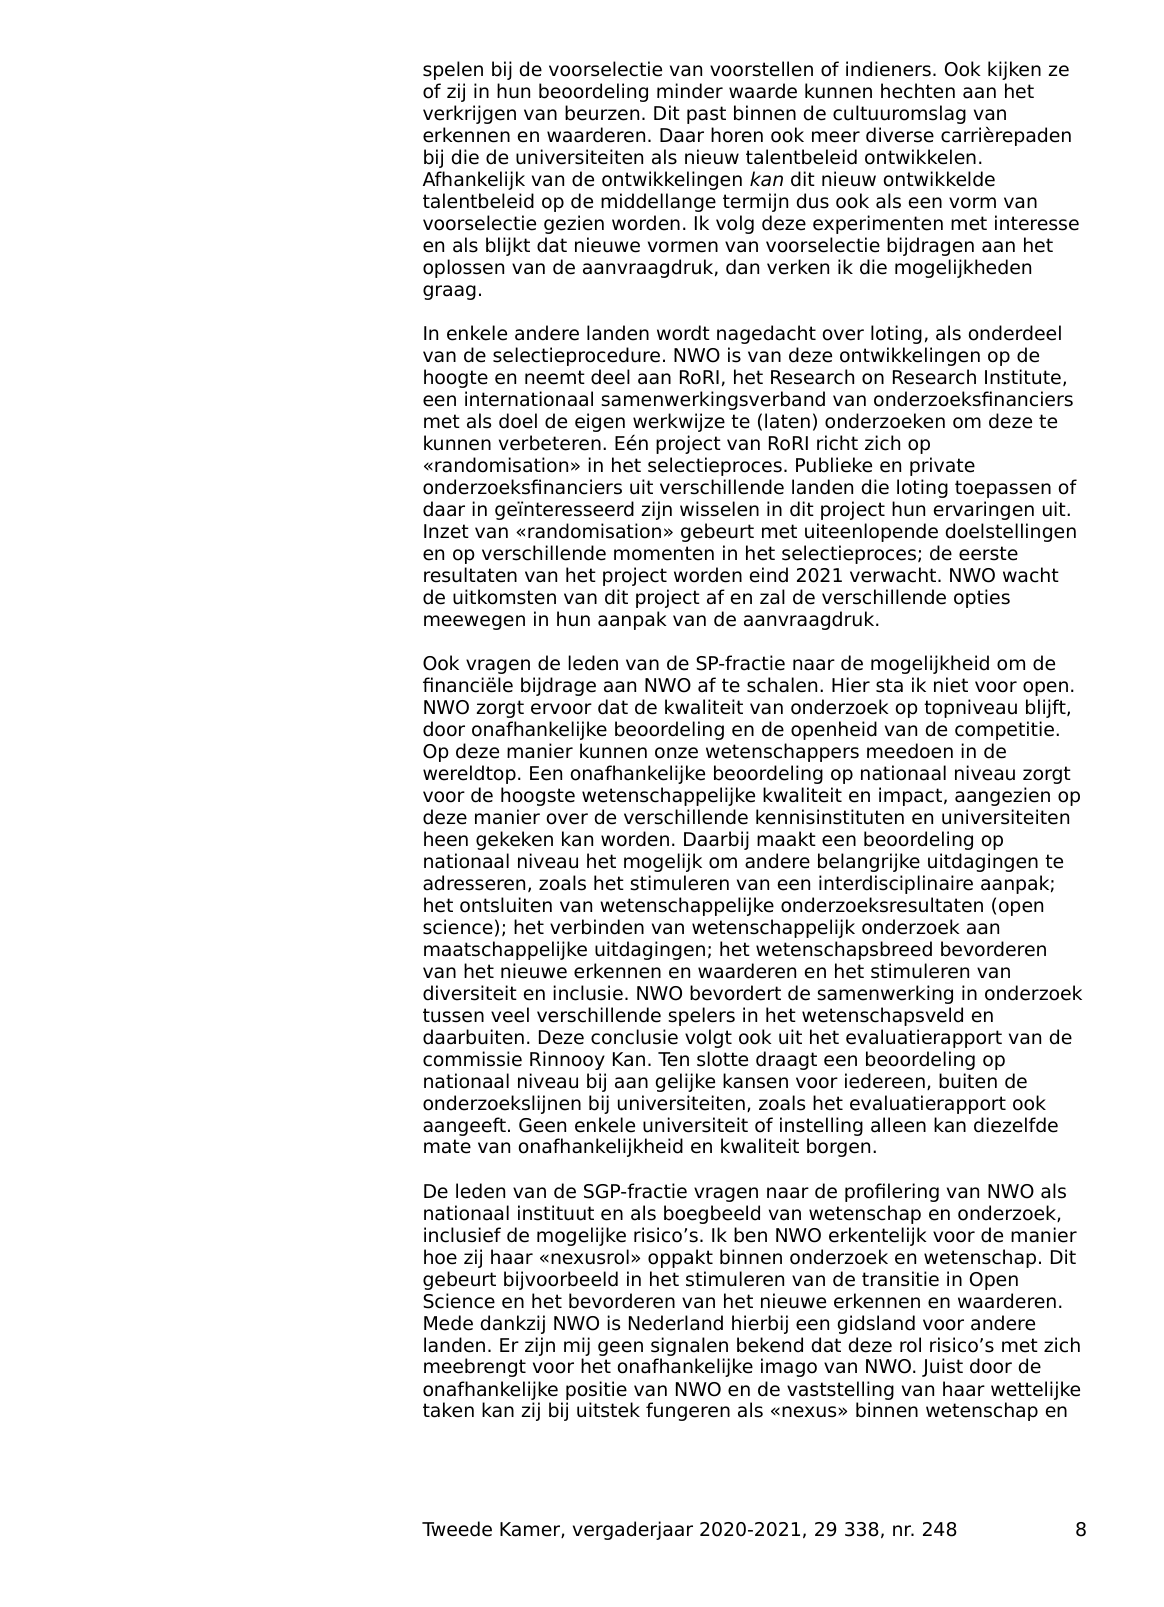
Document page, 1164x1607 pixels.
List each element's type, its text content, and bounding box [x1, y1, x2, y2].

text In enkele andere landen wordt nagedacht over loting, als onderdeel van de selectieprocedure. NWO is van deze ontwikkelingen op de hoogte en neemt deel aan RoRI, het Research on Research Institute, een internationaal samenwerkingsverband van onderzoeksfinanciers met als doel de eigen werkwijze te (laten) onderzoeken om deze te kunnen verbeteren. Eén project van RoRI richt zich op «randomisation» in het selectieproces. Publieke en private onderzoeksfinanciers uit verschillende landen die loting toepassen of daar in geïnteresseerd zijn wisselen in dit project hun ervaringen uit. Inzet van «randomisation» gebeurt met uiteenlopende doelstellingen en op verschillende momenten in het selectieproces; de eerste resultaten van het project worden eind 2021 verwacht. NWO wacht de uitkomsten van dit project af en zal de verschillende opties meewegen in hun aanpak van de aanvraagdruk. [422, 323, 1087, 631]
text Ook vragen de leden van de SP-fractie naar de mogelijkheid om de financiële bijdrage aan NWO af te schalen. Hier sta ik niet voor open. NWO zorgt ervoor dat de kwaliteit van onderzoek op topniveau blijft, door onafhankelijke beoordeling en de openheid van de competitie. Op deze manier kunnen onze wetenschappers meedoen in de wereldtop. Een onafhankelijke beoordeling op nationaal niveau zorgt voor de hoogste wetenschappelijke kwaliteit en impact, aangezien op deze manier over de verschillende kennisinstituten en universiteiten heen gekeken kan worden. Daarbij maakt een beoordeling op nationaal niveau het mogelijk om andere belangrijke uitdagingen te adresseren, zoals het stimuleren van een interdisciplinaire aanpak; het ontsluiten van wetenschappelijke onderzoeksresultaten (open science); het verbinden van wetenschappelijk onderzoek aan maatschappelijke uitdagingen; het wetenschapsbreed bevorderen van het nieuwe erkennen en waarderen en het stimuleren van diversiteit en inclusie. NWO bevordert de samenwerking in onderzoek tussen veel verschillende spelers in het wetenschapsveld en daarbuiten. Deze conclusie volgt ook uit het evaluatierapport van de commissie Rinnooy Kan. Ten slotte draagt een beoordeling op nationaal niveau bij aan gelijke kansen voor iedereen, buiten de onderzoekslijnen bij universiteiten, zoals het evaluatierapport ook aangeeft. Geen enkele universiteit of instelling alleen kan diezelfde mate van onafhankelijkheid en kwaliteit borgen. [422, 653, 1087, 1158]
text spelen bij de voorselectie van voorstellen of indieners. Ook kijken ze of zij in hun beoordeling minder waarde kunnen hechten aan het verkrijgen van beurzen. Dit past binnen de cultuuromslag van erkennen en waarderen. Daar horen ook meer diverse carrièrepaden bij die de universiteiten als nieuw talentbeleid ontwikkelen. Afhankelijk van de ontwikkelingen kan dit nieuw ontwikkelde talentbeleid op de middellange termijn dus ook als een vorm van voorselectie gezien worden. Ik volg deze experimenten met interesse en als blijkt dat nieuwe vormen van voorselectie bijdragen aan het oplossen van de aanvraagdruk, dan verken ik die mogelijkheden graag. [422, 59, 1087, 301]
text De leden van de SGP-fractie vragen naar de profilering van NWO als nationaal instituut en als boegbeeld van wetenschap en onderzoek, inclusief de mogelijke risico’s. Ik ben NWO erkentelijk voor de manier hoe zij haar «nexusrol» oppakt binnen onderzoek en wetenschap. Dit gebeurt bijvoorbeeld in het stimuleren van de transitie in Open Science en het bevorderen van het nieuwe erkennen en waarderen. Mede dankzij NWO is Nederland hierbij een gidsland voor andere landen. Er zijn mij geen signalen bekend dat deze rol risico’s met zich meebrengt voor het onafhankelijke imago van NWO. Juist door de onafhankelijke positie van NWO en de vaststelling van haar wettelijke taken kan zij bij uitstek fungeren als «nexus» binnen wetenschap en [422, 1181, 1087, 1422]
